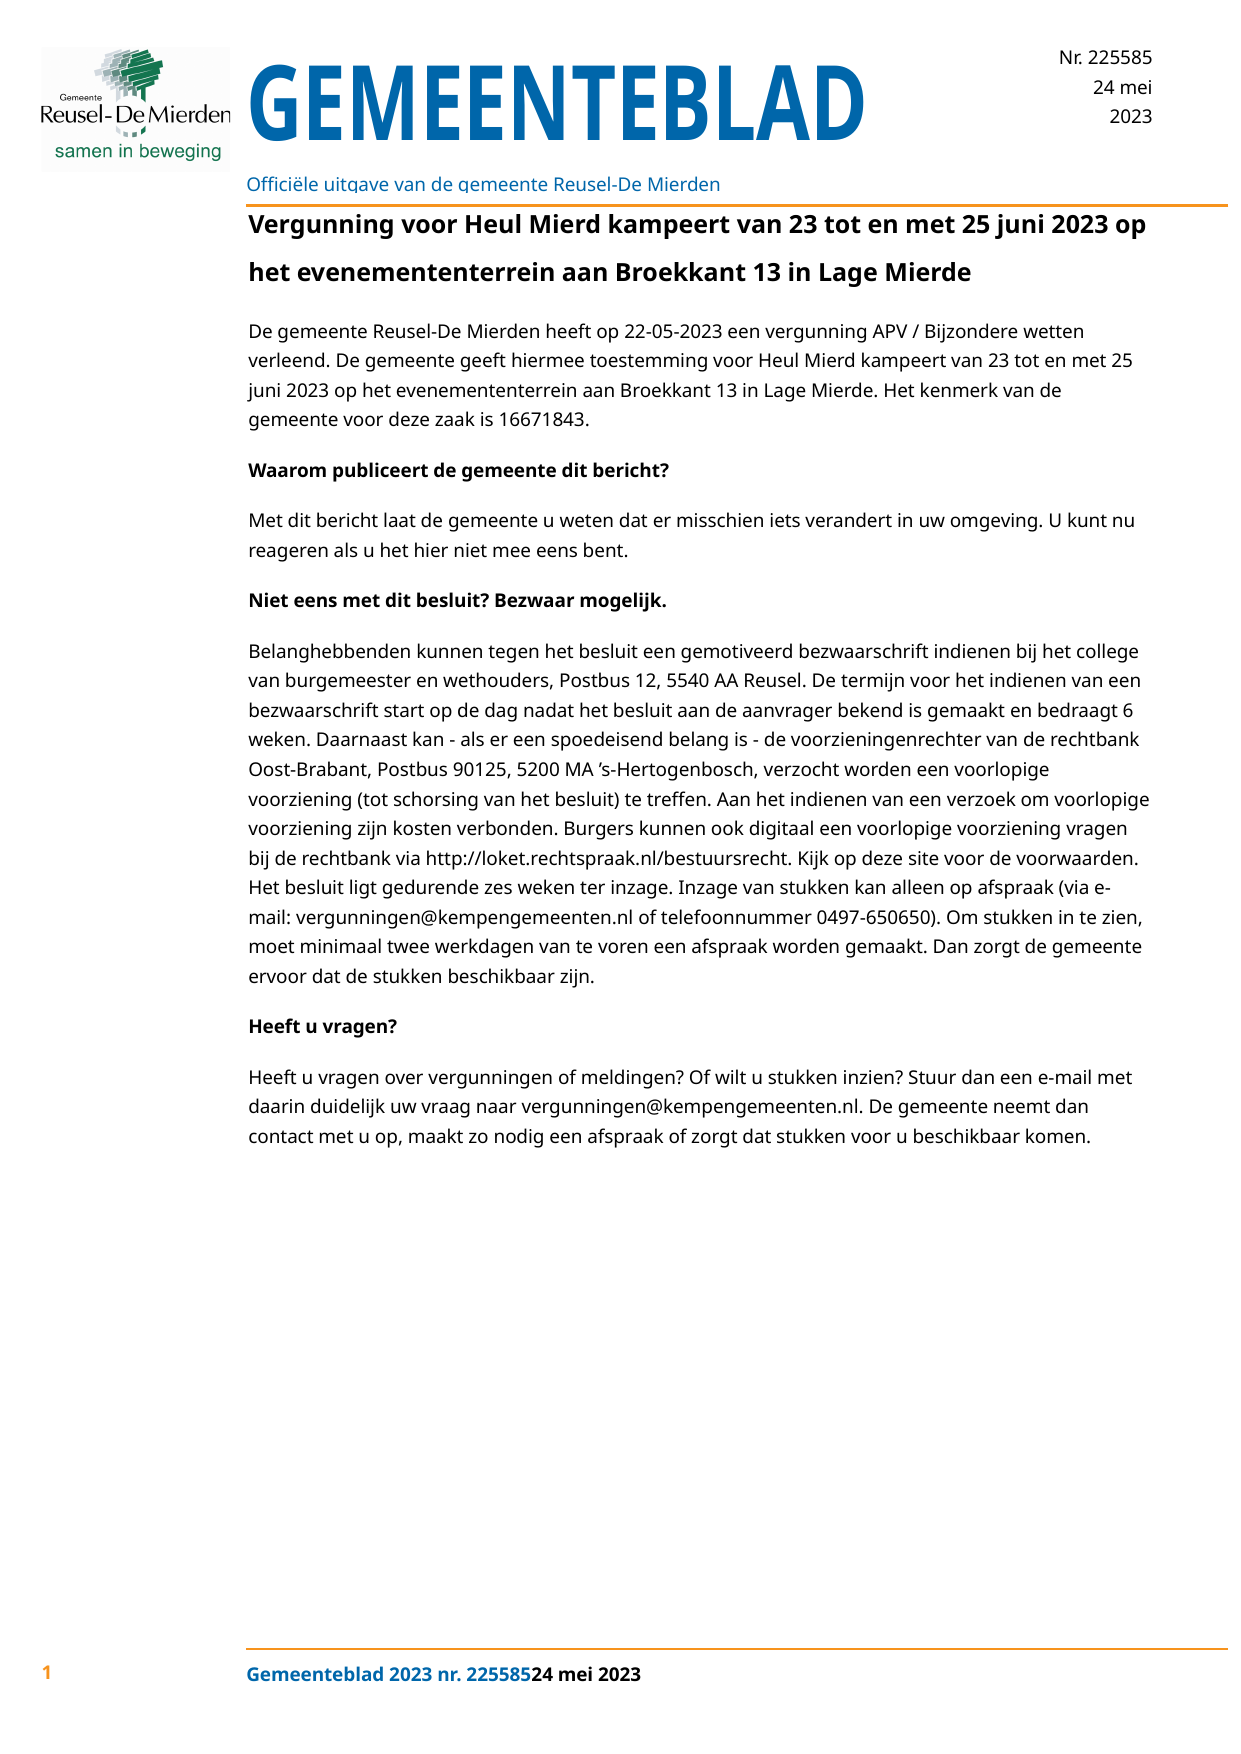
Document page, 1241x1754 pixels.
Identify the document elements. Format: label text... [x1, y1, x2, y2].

text Waarom publiceert de gemeente dit bericht? [248, 457, 1152, 483]
text Heeft u vragen over vergunningen of meldingen? Of wilt u stukken inzien? Stuur dan een e-mail met daarin duidelijk uw vraag naar vergunningen@kempengemeenten.nl. De gemeente neemt dan contact met u op, maakt zo nodig een afspraak of zorgt dat stukken voor u beschikbaar komen. [248, 1064, 1152, 1149]
text Met dit bericht laat de gemeente u weten dat er misschien iets verandert in uw omgeving. U kunt nu reageren als u het hier niet mee eens bent. [248, 507, 1152, 563]
picture [41, 47, 231, 172]
text De gemeente Reusel-De Mierden heeft op 22-05-2023 een vergunning APV / Bijzondere wetten verleend. De gemeente geeft hiermee toestemming voor Heul Mierd kampeert van 23 tot en met 25 juni 2023 op het evenemententerrein aan Broekkant 13 in Lage Mierde. Het kenmerk van de gemeente voor deze zaak is 16671843. [248, 318, 1152, 432]
text Vergunning voor Heul Mierd kampeert van 23 tot en met 25 juni 2023 op het evenemententerrein aan Broekkant 13 in Lage Mierde [248, 207, 1152, 288]
text Niet eens met dit besluit? Bezwaar mogelijk. [248, 587, 1152, 613]
text Heeft u vragen? [248, 1014, 1152, 1039]
text Belanghebbenden kunnen tegen het besluit een gemotiveerd bezwaarschrift indienen bij het college van burgemeester en wethouders, Postbus 12, 5540 AA Reusel. De termijn voor het indienen van een bezwaarschrift start op de dag nadat het besluit aan de aanvrager bekend is gemaakt en bedraagt 6 weken. Daarnaast kan - als er een spoedeisend belang is - de voorzieningenrechter van de rechtbank Oost-Brabant, Postbus 90125, 5200 MA ’s-Hertogenbosch, verzocht worden een voorlopige voorziening (tot schorsing van het besluit) te treffen. Aan het indienen van een verzoek om voorlopige voorziening zijn kosten verbonden. Burgers kunnen ook digitaal een voorlopige voorziening vragen bij de rechtbank via http://loket.rechtspraak.nl/bestuursrecht. Kijk op deze site voor de voorwaarden. Het besluit ligt gedurende zes weken ter inzage. Inzage van stukken kan alleen op afspraak (via e-mail: vergunningen@kempengemeenten.nl of telefoonnummer 0497-650650). Om stukken in te zien, moet minimaal twee werkdagen van te voren een afspraak worden gemaakt. Dan zorgt de gemeente ervoor dat de stukken beschikbaar zijn. [248, 638, 1152, 989]
